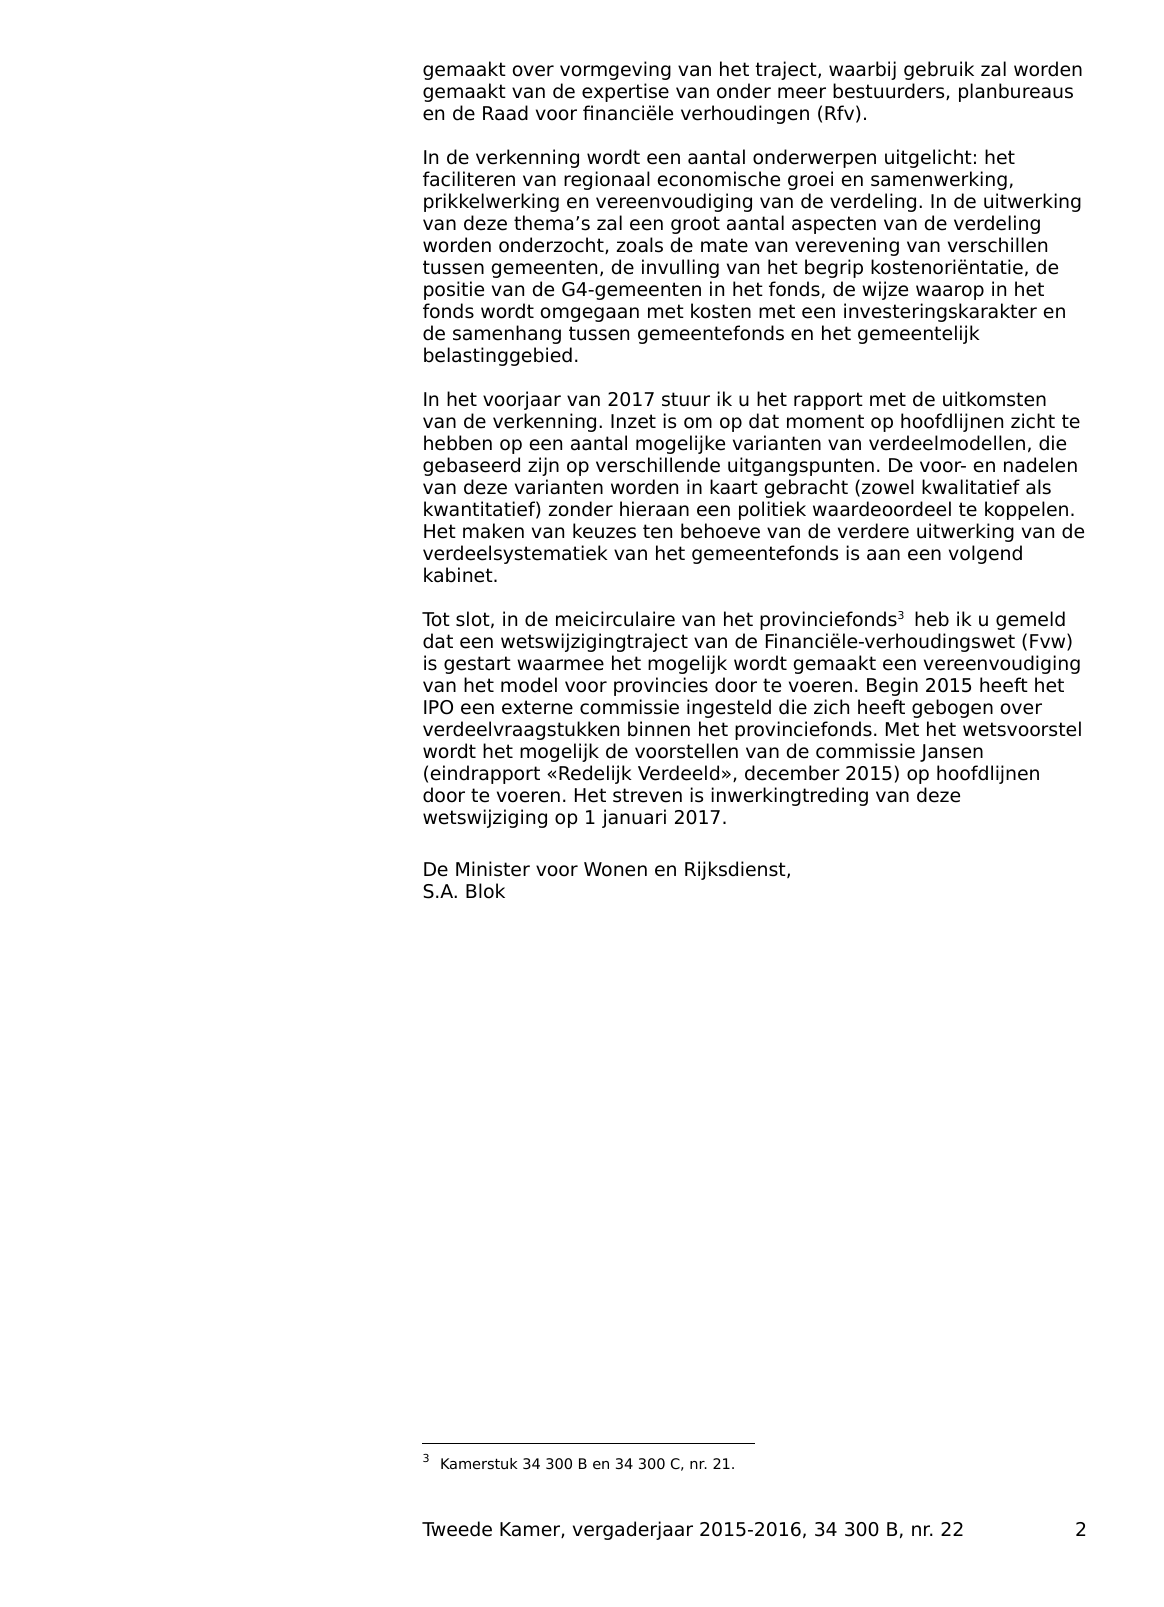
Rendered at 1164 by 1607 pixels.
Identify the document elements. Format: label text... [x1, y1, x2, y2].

text In de verkenning wordt een aantal onderwerpen uitgelicht: het faciliteren van regionaal economische groei en samenwerking, prikkelwerking en vereenvoudiging van de verdeling. In de uitwerking van deze thema’s zal een groot aantal aspecten van de verdeling worden onderzocht, zoals de mate van verevening van verschillen tussen gemeenten, de invulling van het begrip kostenoriëntatie, de positie van de G4-gemeenten in het fonds, de wijze waarop in het fonds wordt omgegaan met kosten met een investeringskarakter en de samenhang tussen gemeentefonds en het gemeentelijk belastinggebied. [422, 147, 1087, 367]
text De Minister voor Wonen en Rijksdienst, S.A. Blok [422, 859, 1087, 903]
text gemaakt over vormgeving van het traject, waarbij gebruik zal worden gemaakt van de expertise van onder meer bestuurders, planbureaus en de Raad voor financiële verhoudingen (Rfv). [422, 59, 1087, 125]
text Tot slot, in de meicirculaire van het provinciefonds heb ik u gemeld dat een wetswijzigingtraject van de Financiële-verhoudingswet (Fvw) is gestart waarmee het mogelijk wordt gemaakt een vereenvoudiging van het model voor provincies door te voeren. Begin 2015 heeft het IPO een externe commissie ingesteld die zich heeft gebogen over verdeelvraagstukken binnen het provinciefonds. Met het wetsvoorstel wordt het mogelijk de voorstellen van de commissie Jansen (eindrapport «Redelijk Verdeeld», december 2015) op hoofdlijnen door te voeren. Het streven is inwerkingtreding van deze wetswijziging op 1 januari 2017. [422, 609, 1087, 829]
text Kamerstuk 34 300 B en 34 300 C, nr. 21. [422, 1452, 1087, 1474]
text In het voorjaar van 2017 stuur ik u het rapport met de uitkomsten van de verkenning. Inzet is om op dat moment op hoofdlijnen zicht te hebben op een aantal mogelijke varianten van verdeelmodellen, die gebaseerd zijn op verschillende uitgangspunten. De voor- en nadelen van deze varianten worden in kaart gebracht (zowel kwalitatief als kwantitatief) zonder hieraan een politiek waardeoordeel te koppelen. Het maken van keuzes ten behoeve van de verdere uitwerking van de verdeelsystematiek van het gemeentefonds is aan een volgend kabinet. [422, 389, 1087, 587]
